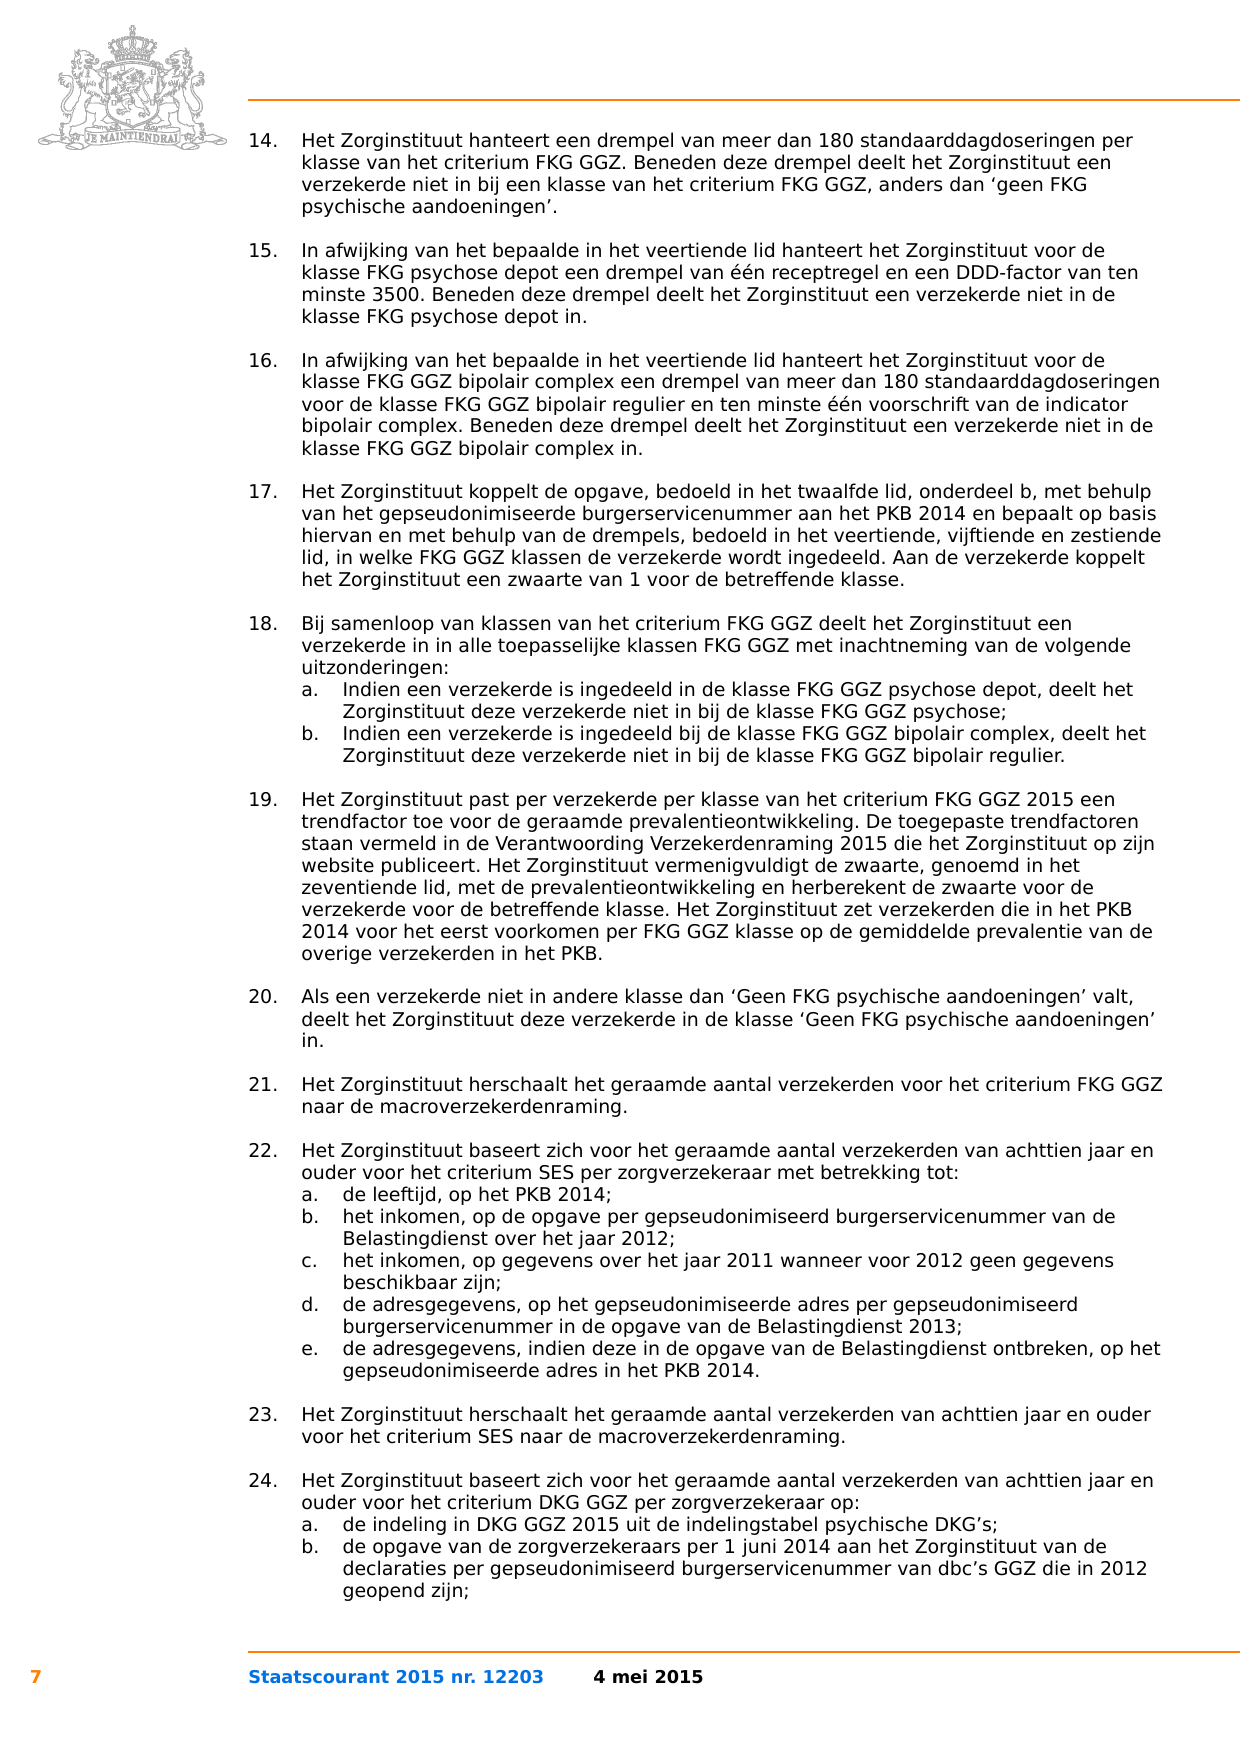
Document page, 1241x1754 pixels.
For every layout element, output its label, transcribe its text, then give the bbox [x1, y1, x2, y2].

text 14. Het Zorginstituut hanteert een drempel van meer dan 180 standaarddagdoseringen per klasse van het criterium FKG GGZ. Beneden deze drempel deelt het Zorginstituut een verzekerde niet in bij een klasse van het criterium FKG GGZ, anders dan ‘geen FKG psychische aandoeningen’. [248, 130, 1163, 218]
text 23. Het Zorginstituut herschaalt het geraamde aantal verzekerden van achttien jaar en ouder voor het criterium SES naar de macroverzekerdenraming. [248, 1404, 1163, 1448]
text b. het inkomen, op de opgave per gepseudonimiseerd burgerservicenummer van de Belastingdienst over het jaar 2012; [301, 1206, 1163, 1250]
text d. de adresgegevens, op het gepseudonimiseerde adres per gepseudonimiseerd burgerservicenummer in de opgave van de Belastingdienst 2013; [301, 1294, 1163, 1338]
text 16. In afwijking van het bepaalde in het veertiende lid hanteert het Zorginstituut voor de klasse FKG GGZ bipolair complex een drempel van meer dan 180 standaarddagdoseringen voor de klasse FKG GGZ bipolair regulier en ten minste één voorschrift van de indicator bipolair complex. Beneden deze drempel deelt het Zorginstituut een verzekerde niet in de klasse FKG GGZ bipolair complex in. [248, 349, 1163, 459]
text 22. Het Zorginstituut baseert zich voor het geraamde aantal verzekerden van achttien jaar en ouder voor het criterium SES per zorgverzekeraar met betrekking tot: [248, 1140, 1163, 1184]
text a. Indien een verzekerde is ingedeeld in de klasse FKG GGZ psychose depot, deelt het Zorginstituut deze verzekerde niet in bij de klasse FKG GGZ psychose; [301, 679, 1163, 723]
text 18. Bij samenloop van klassen van het criterium FKG GGZ deelt het Zorginstituut een verzekerde in in alle toepasselijke klassen FKG GGZ met inachtneming van de volgende uitzonderingen: [248, 613, 1163, 679]
text c. het inkomen, op gegevens over het jaar 2011 wanneer voor 2012 geen gegevens beschikbaar zijn; [301, 1250, 1163, 1294]
text 24. Het Zorginstituut baseert zich voor het geraamde aantal verzekerden van achttien jaar en ouder voor het criterium DKG GGZ per zorgverzekeraar op: [248, 1469, 1163, 1513]
picture [38, 25, 227, 150]
text 20. Als een verzekerde niet in andere klasse dan ‘Geen FKG psychische aandoeningen’ valt, deelt het Zorginstituut deze verzekerde in de klasse ‘Geen FKG psychische aandoeningen’ in. [248, 986, 1163, 1052]
text 21. Het Zorginstituut herschaalt het geraamde aantal verzekerden voor het criterium FKG GGZ naar de macroverzekerdenraming. [248, 1074, 1163, 1118]
text 15. In afwijking van het bepaalde in het veertiende lid hanteert het Zorginstituut voor de klasse FKG psychose depot een drempel van één receptregel en een DDD-factor van ten minste 3500. Beneden deze drempel deelt het Zorginstituut een verzekerde niet in de klasse FKG psychose depot in. [248, 240, 1163, 328]
text a. de indeling in DKG GGZ 2015 uit de indelingstabel psychische DKG’s; [301, 1513, 1163, 1536]
text e. de adresgegevens, indien deze in de opgave van de Belastingdienst ontbreken, op het gepseudonimiseerde adres in het PKB 2014. [301, 1338, 1163, 1382]
text b. de opgave van de zorgverzekeraars per 1 juni 2014 aan het Zorginstituut van de declaraties per gepseudonimiseerd burgerservicenummer van dbc’s GGZ die in 2012 geopend zijn; [301, 1536, 1163, 1601]
text b. Indien een verzekerde is ingedeeld bij de klasse FKG GGZ bipolair complex, deelt het Zorginstituut deze verzekerde niet in bij de klasse FKG GGZ bipolair regulier. [301, 723, 1163, 767]
text 19. Het Zorginstituut past per verzekerde per klasse van het criterium FKG GGZ 2015 een trendfactor toe voor de geraamde prevalentieontwikkeling. De toegepaste trendfactoren staan vermeld in de Verantwoording Verzekerdenraming 2015 die het Zorginstituut op zijn website publiceert. Het Zorginstituut vermenigvuldigt de zwaarte, genoemd in het zeventiende lid, met de prevalentieontwikkeling en herberekent de zwaarte voor de verzekerde voor de betreffende klasse. Het Zorginstituut zet verzekerden die in het PKB 2014 voor het eerst voorkomen per FKG GGZ klasse op de gemiddelde prevalentie van de overige verzekerden in het PKB. [248, 789, 1163, 964]
text a. de leeftijd, op het PKB 2014; [301, 1184, 1163, 1206]
text 17. Het Zorginstituut koppelt de opgave, bedoeld in het twaalfde lid, onderdeel b, met behulp van het gepseudonimiseerde burgerservicenummer aan het PKB 2014 en bepaalt op basis hiervan en met behulp van de drempels, bedoeld in het veertiende, vijftiende en zestiende lid, in welke FKG GGZ klassen de verzekerde wordt ingedeeld. Aan de verzekerde koppelt het Zorginstituut een zwaarte van 1 voor de betreffende klasse. [248, 481, 1163, 591]
